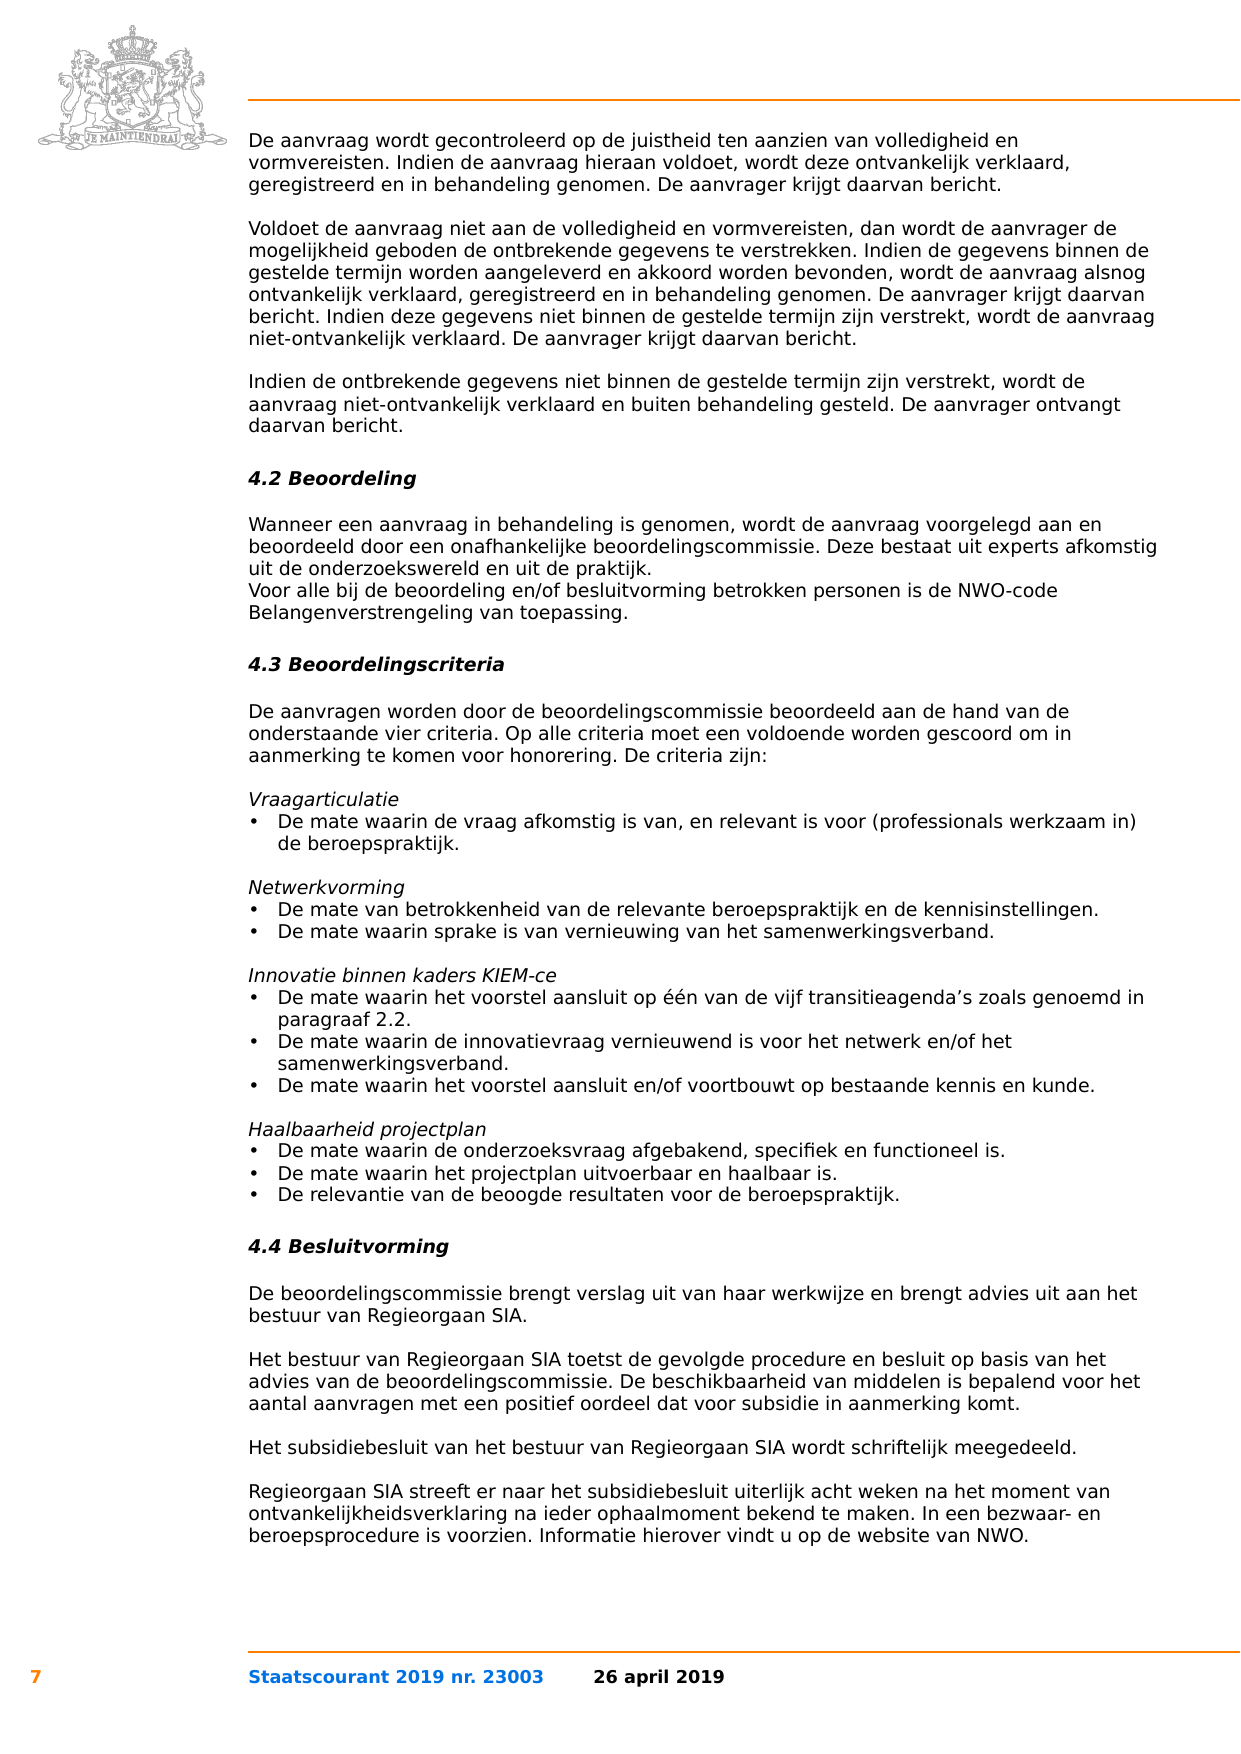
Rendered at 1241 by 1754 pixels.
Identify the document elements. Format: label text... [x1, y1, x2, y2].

text Indien de ontbrekende gegevens niet binnen de gestelde termijn zijn verstrekt, wordt de aanvraag niet-ontvankelijk verklaard en buiten behandeling gesteld. De aanvrager ontvangt daarvan bericht. [248, 371, 1163, 437]
subtitle 4.4 Besluitvorming [248, 1236, 1163, 1258]
text De aanvraag wordt gecontroleerd op de juistheid ten aanzien van volledigheid en vormvereisten. Indien de aanvraag hieraan voldoet, wordt deze ontvankelijk verklaard, geregistreerd en in behandeling genomen. De aanvrager krijgt daarvan bericht. [248, 130, 1163, 196]
subtitle 4.2 Beoordeling [248, 467, 1163, 489]
text De beoordelingscommissie brengt verslag uit van haar werkwijze en brengt advies uit aan het bestuur van Regieorgaan SIA. [248, 1283, 1163, 1327]
text Regieorgaan SIA streeft er naar het subsidiebesluit uiterlijk acht weken na het moment van ontvankelijkheidsverklaring na ieder ophaalmoment bekend te maken. In een bezwaar- en beroepsprocedure is voorzien. Informatie hierover vindt u op de website van NWO. [248, 1481, 1163, 1547]
text Het bestuur van Regieorgaan SIA toetst de gevolgde procedure en besluit op basis van het advies van de beoordelingscommissie. De beschikbaarheid van middelen is bepalend voor het aantal aanvragen met een positief oordeel dat voor subsidie in aanmerking komt. [248, 1349, 1163, 1415]
text Innovatie binnen kaders KIEM-ce [248, 965, 1163, 987]
subtitle 4.3 Beoordelingscriteria [248, 654, 1163, 676]
text Voor alle bij de beoordeling en/of besluitvorming betrokken personen is de NWO-code Belangenverstrengeling van toepassing. [248, 580, 1163, 624]
text Haalbaarheid projectplan [248, 1118, 1163, 1140]
text • De mate waarin het voorstel aansluit op één van de vijf transitieagenda’s zoals genoemd in paragraaf 2.2. [248, 987, 1163, 1031]
text • De mate waarin het projectplan uitvoerbaar en haalbaar is. [248, 1162, 1163, 1184]
text Wanneer een aanvraag in behandeling is genomen, wordt de aanvraag voorgelegd aan en beoordeeld door een onafhankelijke beoordelingscommissie. Deze bestaat uit experts afkomstig uit de onderzoekswereld en uit de praktijk. [248, 514, 1163, 580]
picture [38, 25, 227, 150]
text • De relevantie van de beoogde resultaten voor de beroepspraktijk. [248, 1184, 1163, 1206]
text • De mate waarin de onderzoeksvraag afgebakend, specifiek en functioneel is. [248, 1140, 1163, 1162]
text • De mate waarin de vraag afkomstig is van, en relevant is voor (professionals werkzaam in) de beroepspraktijk. [248, 811, 1163, 855]
text Voldoet de aanvraag niet aan de volledigheid en vormvereisten, dan wordt de aanvrager de mogelijkheid geboden de ontbrekende gegevens te verstrekken. Indien de gegevens binnen de gestelde termijn worden aangeleverd en akkoord worden bevonden, wordt de aanvraag alsnog ontvankelijk verklaard, geregistreerd en in behandeling genomen. De aanvrager krijgt daarvan bericht. Indien deze gegevens niet binnen de gestelde termijn zijn verstrekt, wordt de aanvraag niet-ontvankelijk verklaard. De aanvrager krijgt daarvan bericht. [248, 218, 1163, 349]
text De aanvragen worden door de beoordelingscommissie beoordeeld aan de hand van de onderstaande vier criteria. Op alle criteria moet een voldoende worden gescoord om in aanmerking te komen voor honorering. De criteria zijn: [248, 701, 1163, 767]
text • De mate van betrokkenheid van de relevante beroepspraktijk en de kennisinstellingen. [248, 899, 1163, 921]
text Netwerkvorming [248, 877, 1163, 899]
text Het subsidiebesluit van het bestuur van Regieorgaan SIA wordt schriftelijk meegedeeld. [248, 1437, 1163, 1459]
text • De mate waarin de innovatievraag vernieuwend is voor het netwerk en/of het samenwerkingsverband. [248, 1031, 1163, 1074]
text • De mate waarin sprake is van vernieuwing van het samenwerkingsverband. [248, 921, 1163, 943]
text • De mate waarin het voorstel aansluit en/of voortbouwt op bestaande kennis en kunde. [248, 1074, 1163, 1097]
text Vraagarticulatie [248, 789, 1163, 811]
